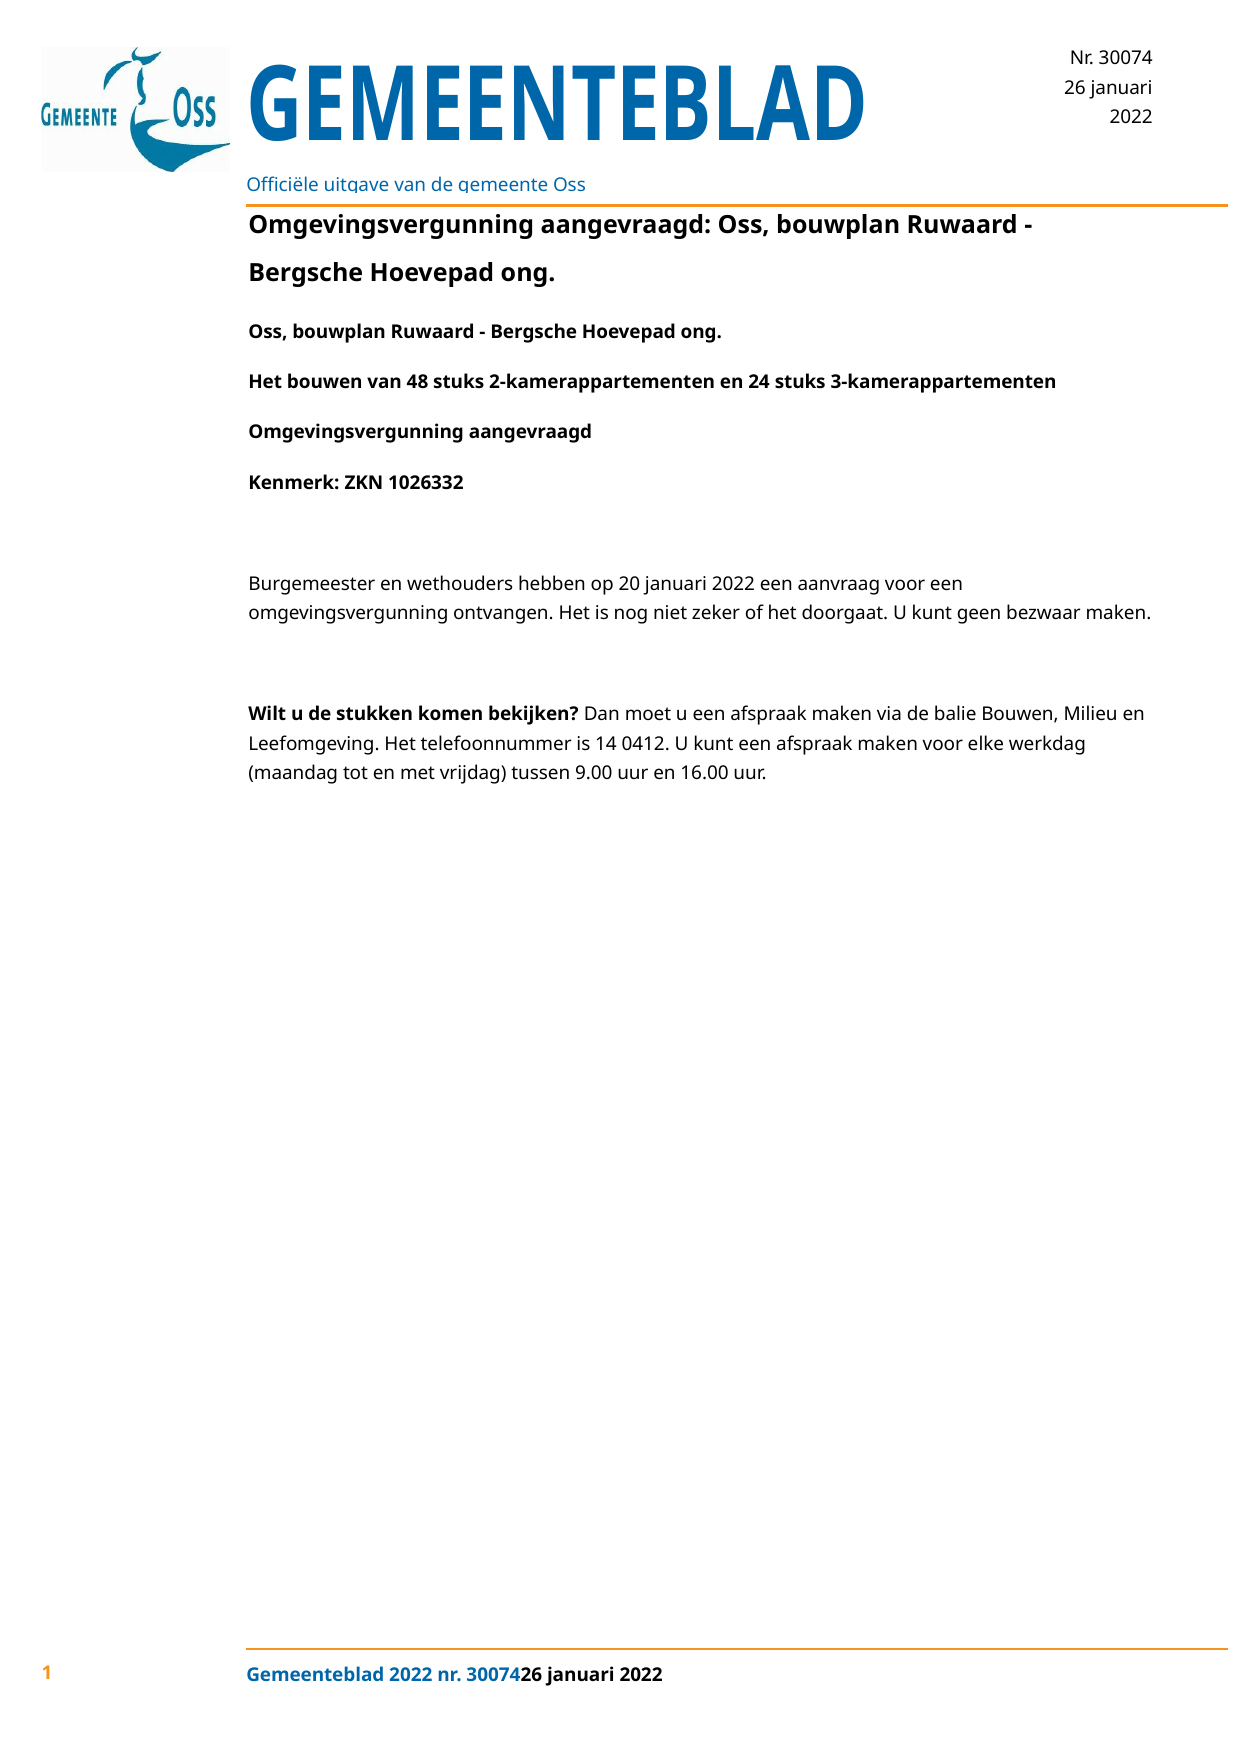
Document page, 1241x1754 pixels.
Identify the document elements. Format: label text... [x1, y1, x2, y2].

text Het bouwen van 48 stuks 2-kamerappartementen en 24 stuks 3-kamerappartementen [248, 368, 1152, 394]
text Omgevingsvergunning aangevraagd [248, 419, 1152, 444]
text Omgevingsvergunning aangevraagd: Oss, bouwplan Ruwaard - Bergsche Hoevepad ong. [248, 207, 1152, 288]
text Oss, bouwplan Ruwaard - Bergsche Hoevepad ong. [248, 318, 1152, 344]
picture [41, 47, 231, 172]
text Burgemeester en wethouders hebben op 20 januari 2022 een aanvraag voor een omgevingsvergunning ontvangen. Het is nog niet zeker of het doorgaat. U kunt geen bezwaar maken. [248, 570, 1152, 625]
text Wilt u de stukken komen bekijken? Dan moet u een afspraak maken via de balie Bouwen, Milieu en Leefomgeving. Het telefoonnummer is 14 0412. U kunt een afspraak maken voor elke werkdag (maandag tot en met vrijdag) tussen 9.00 uur en 16.00 uur. [248, 700, 1152, 785]
text Kenmerk: ZKN 1026332 [248, 469, 1152, 495]
